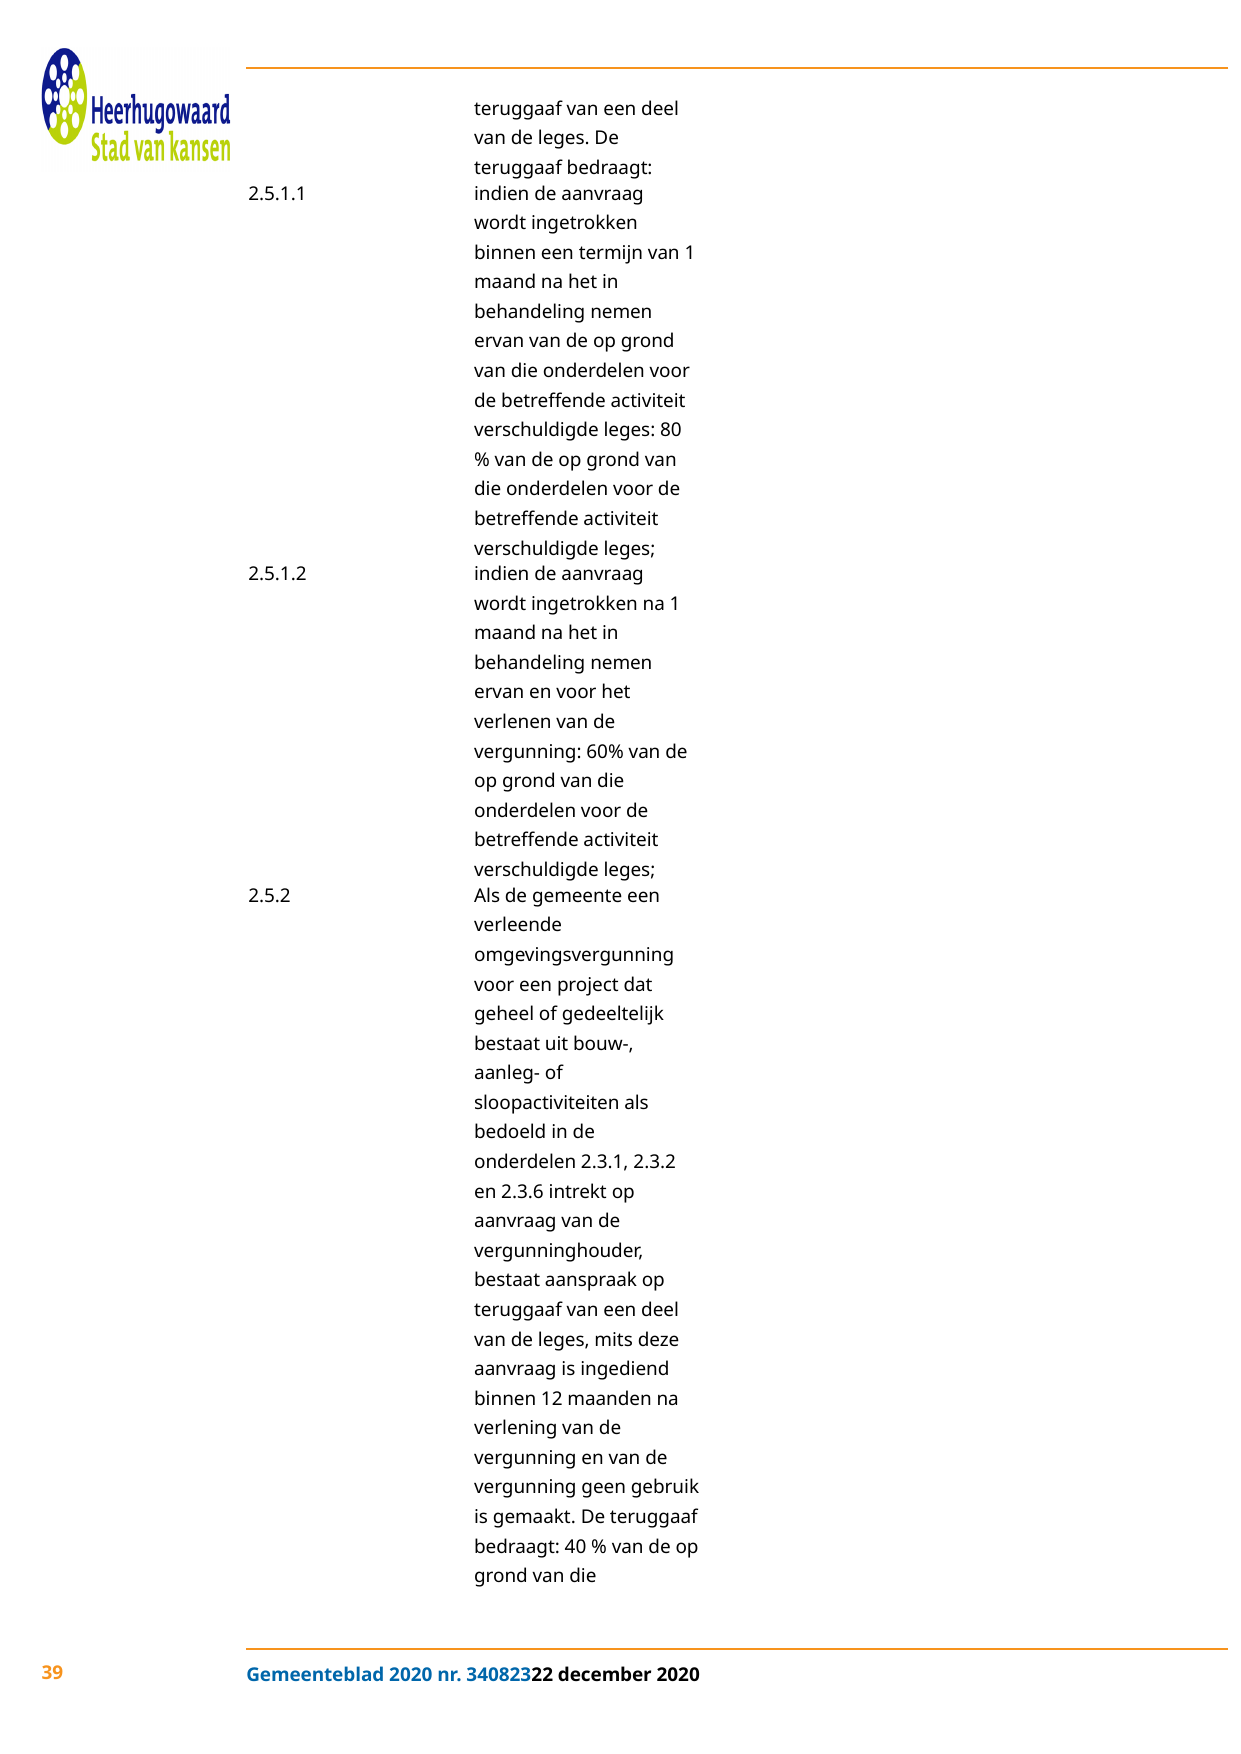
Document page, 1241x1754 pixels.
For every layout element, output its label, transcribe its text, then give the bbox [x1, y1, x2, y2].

table_cell [700, 180, 926, 560]
table_cell [926, 560, 1152, 882]
table_cell [700, 560, 926, 882]
table_cell 2.5.1.1 [248, 180, 474, 560]
table_cell 2.5.2 [248, 882, 474, 1588]
table_cell [248, 95, 474, 180]
table_cell [926, 180, 1152, 560]
table_cell indien de aanvraag wordt ingetrokken binnen een termijn van 1 maand na het in behandeling nemen ervan van de op grond van die onderdelen voor de betreffende activiteit verschuldigde leges: 80 % van de op grond van die onderdelen voor de betreffende activiteit verschuldigde leges; [474, 180, 700, 560]
table_cell Als de gemeente een verleende omgevingsvergunning voor een project dat geheel of gedeeltelijk bestaat uit bouw-, aanleg- of sloopactiviteiten als bedoeld in de onderdelen 2.3.1, 2.3.2 en 2.3.6 intrekt op aanvraag van de vergunninghouder, bestaat aanspraak op teruggaaf van een deel van de leges, mits deze aanvraag is ingediend binnen 12 maanden na verlening van de vergunning en van de vergunning geen gebruik is gemaakt. De teruggaaf bedraagt: 40 % van de op grond van die [474, 882, 700, 1588]
table_cell 2.5.1.2 [248, 560, 474, 882]
table_cell [926, 882, 1152, 1588]
table_cell [926, 95, 1152, 180]
table_cell indien de aanvraag wordt ingetrokken na 1 maand na het in behandeling nemen ervan en voor het verlenen van de vergunning: 60% van de op grond van die onderdelen voor de betreffende activiteit verschuldigde leges; [474, 560, 700, 882]
picture [41, 47, 231, 172]
table_cell [700, 882, 926, 1588]
table_cell [700, 95, 926, 180]
table_cell teruggaaf van een deel van de leges. De teruggaaf bedraagt: [474, 95, 700, 180]
